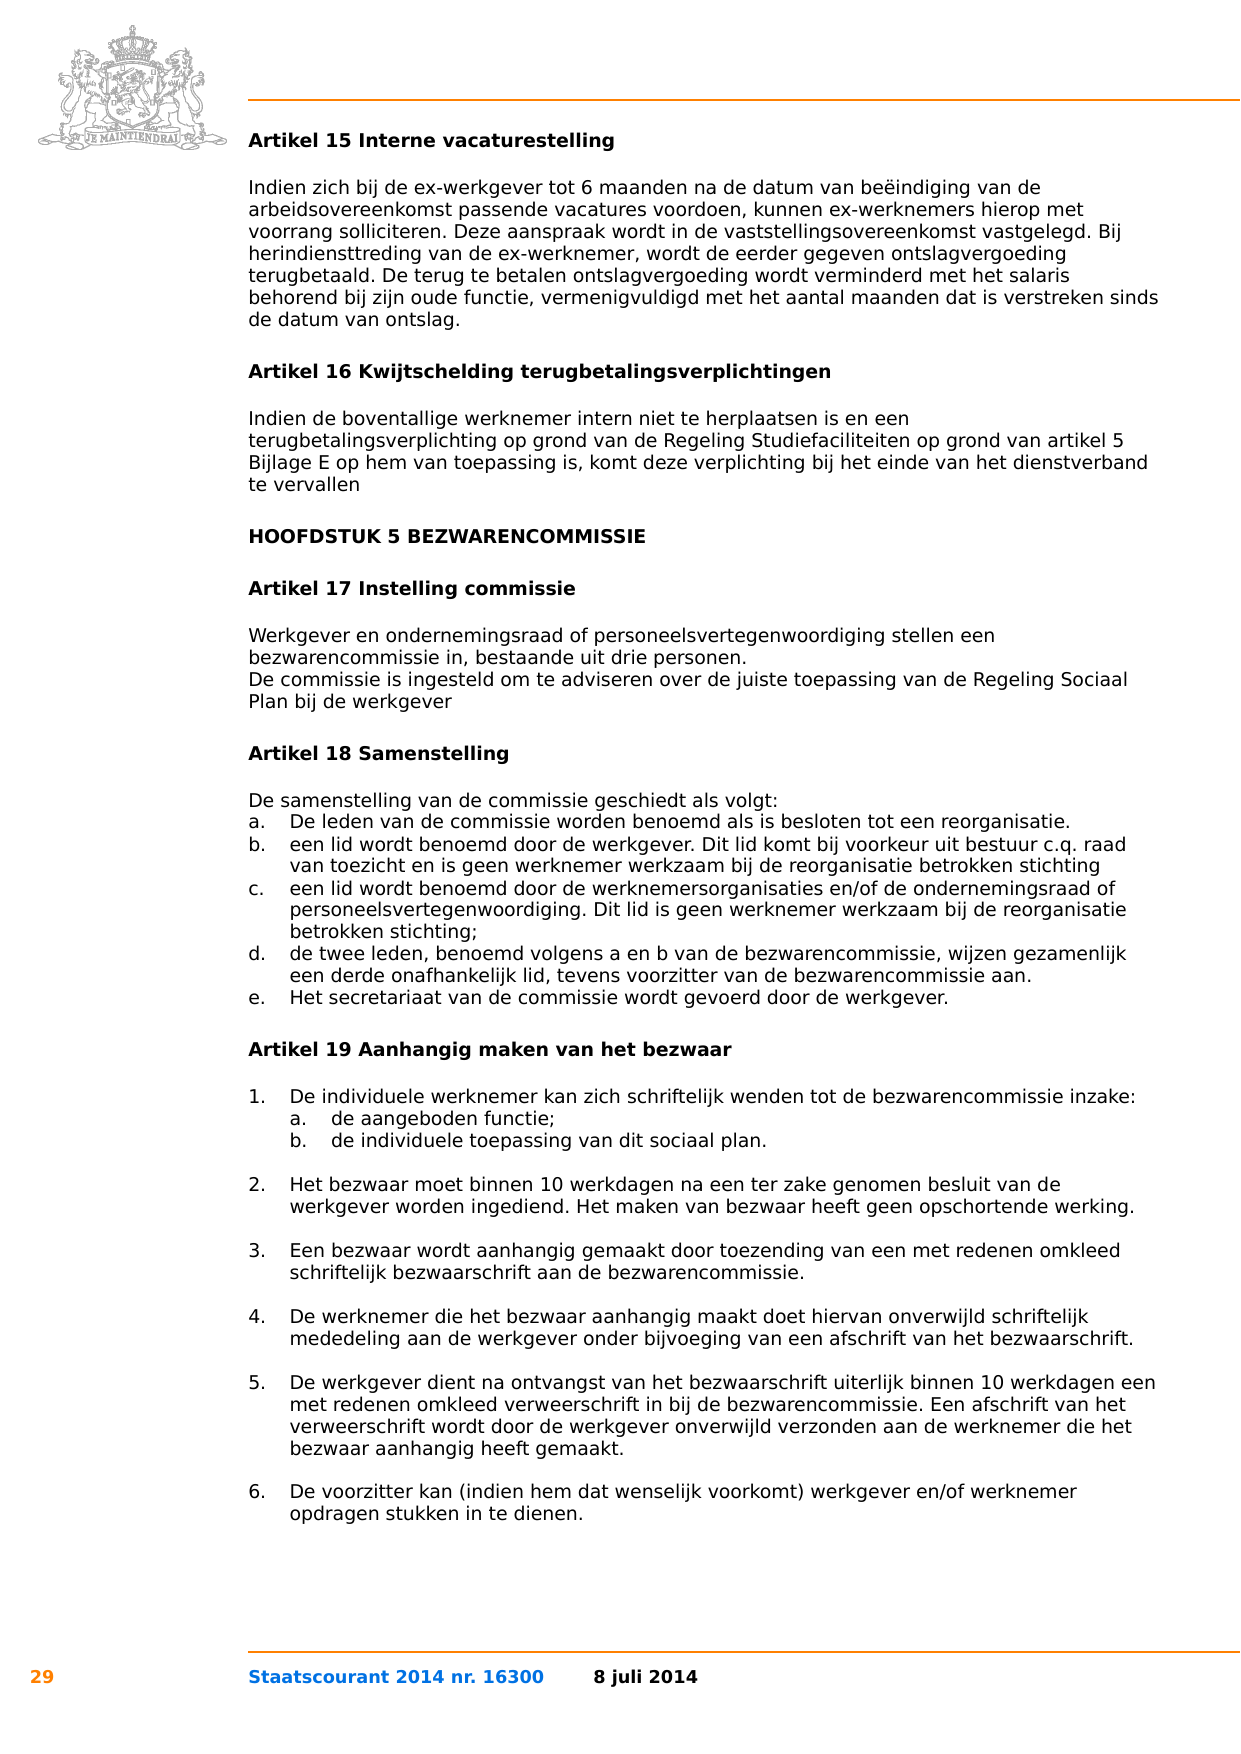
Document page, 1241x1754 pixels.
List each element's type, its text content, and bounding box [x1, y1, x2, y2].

text 5. De werkgever dient na ontvangst van het bezwaarschrift uiterlijk binnen 10 werkdagen een met redenen omkleed verweerschrift in bij de bezwarencommissie. Een afschrift van het verweerschrift wordt door de werkgever onverwijld verzonden aan de werknemer die het bezwaar aanhangig heeft gemaakt. [248, 1372, 1163, 1459]
subtitle Artikel 15 Interne vacaturestelling [248, 130, 1163, 152]
text 1. De individuele werknemer kan zich schriftelijk wenden tot de bezwarencommissie inzake: [248, 1086, 1163, 1108]
subtitle Artikel 17 Instelling commissie [248, 578, 1163, 599]
text 6. De voorzitter kan (indien hem dat wenselijk voorkomt) werkgever en/of werknemer opdragen stukken in te dienen. [248, 1481, 1163, 1525]
text c. een lid wordt benoemd door de werknemersorganisaties en/of de ondernemingsraad of personeelsvertegenwoordiging. Dit lid is geen werknemer werkzaam bij de reorganisatie betrokken stichting; [248, 877, 1163, 943]
subtitle HOOFDSTUK 5 BEZWARENCOMMISSIE [248, 526, 1163, 548]
text Indien zich bij de ex-werkgever tot 6 maanden na de datum van beëindiging van de arbeidsovereenkomst passende vacatures voordoen, kunnen ex-werknemers hierop met voorrang solliciteren. Deze aanspraak wordt in de vaststellingsovereenkomst vastgelegd. Bij herindiensttreding van de ex-werknemer, wordt de eerder gegeven ontslagvergoeding terugbetaald. De terug te betalen ontslagvergoeding wordt verminderd met het salaris behorend bij zijn oude functie, vermenigvuldigd met het aantal maanden dat is verstreken sinds de datum van ontslag. [248, 177, 1163, 331]
picture [38, 25, 227, 150]
text e. Het secretariaat van de commissie wordt gevoerd door de werkgever. [248, 987, 1163, 1009]
text d. de twee leden, benoemd volgens a en b van de bezwarencommissie, wijzen gezamenlijk een derde onafhankelijk lid, tevens voorzitter van de bezwarencommissie aan. [248, 943, 1163, 987]
text 4. De werknemer die het bezwaar aanhangig maakt doet hiervan onverwijld schriftelijk mededeling aan de werkgever onder bijvoeging van een afschrift van het bezwaarschrift. [248, 1306, 1163, 1350]
subtitle Artikel 18 Samenstelling [248, 742, 1163, 764]
text a. de aangeboden functie; [289, 1108, 1163, 1130]
text 3. Een bezwaar wordt aanhangig gemaakt door toezending van een met redenen omkleed schriftelijk bezwaarschrift aan de bezwarencommissie. [248, 1240, 1163, 1284]
text 2. Het bezwaar moet binnen 10 werkdagen na een ter zake genomen besluit van de werkgever worden ingediend. Het maken van bezwaar heeft geen opschortende werking. [248, 1174, 1163, 1218]
text De commissie is ingesteld om te adviseren over de juiste toepassing van de Regeling Sociaal Plan bij de werkgever [248, 668, 1163, 712]
text a. De leden van de commissie worden benoemd als is besloten tot een reorganisatie. [248, 811, 1163, 833]
text b. de individuele toepassing van dit sociaal plan. [289, 1130, 1163, 1152]
subtitle Artikel 19 Aanhangig maken van het bezwaar [248, 1039, 1163, 1061]
text Werkgever en ondernemingsraad of personeelsvertegenwoordiging stellen een bezwarencommissie in, bestaande uit drie personen. [248, 624, 1163, 668]
subtitle Artikel 16 Kwijtschelding terugbetalingsverplichtingen [248, 361, 1163, 383]
text Indien de boventallige werknemer intern niet te herplaatsen is en een terugbetalingsverplichting op grond van de Regeling Studiefaciliteiten op grond van artikel 5 Bijlage E op hem van toepassing is, komt deze verplichting bij het einde van het dienstverband te vervallen [248, 408, 1163, 496]
text De samenstelling van de commissie geschiedt als volgt: [248, 789, 1163, 811]
text b. een lid wordt benoemd door de werkgever. Dit lid komt bij voorkeur uit bestuur c.q. raad van toezicht en is geen werknemer werkzaam bij de reorganisatie betrokken stichting [248, 833, 1163, 877]
